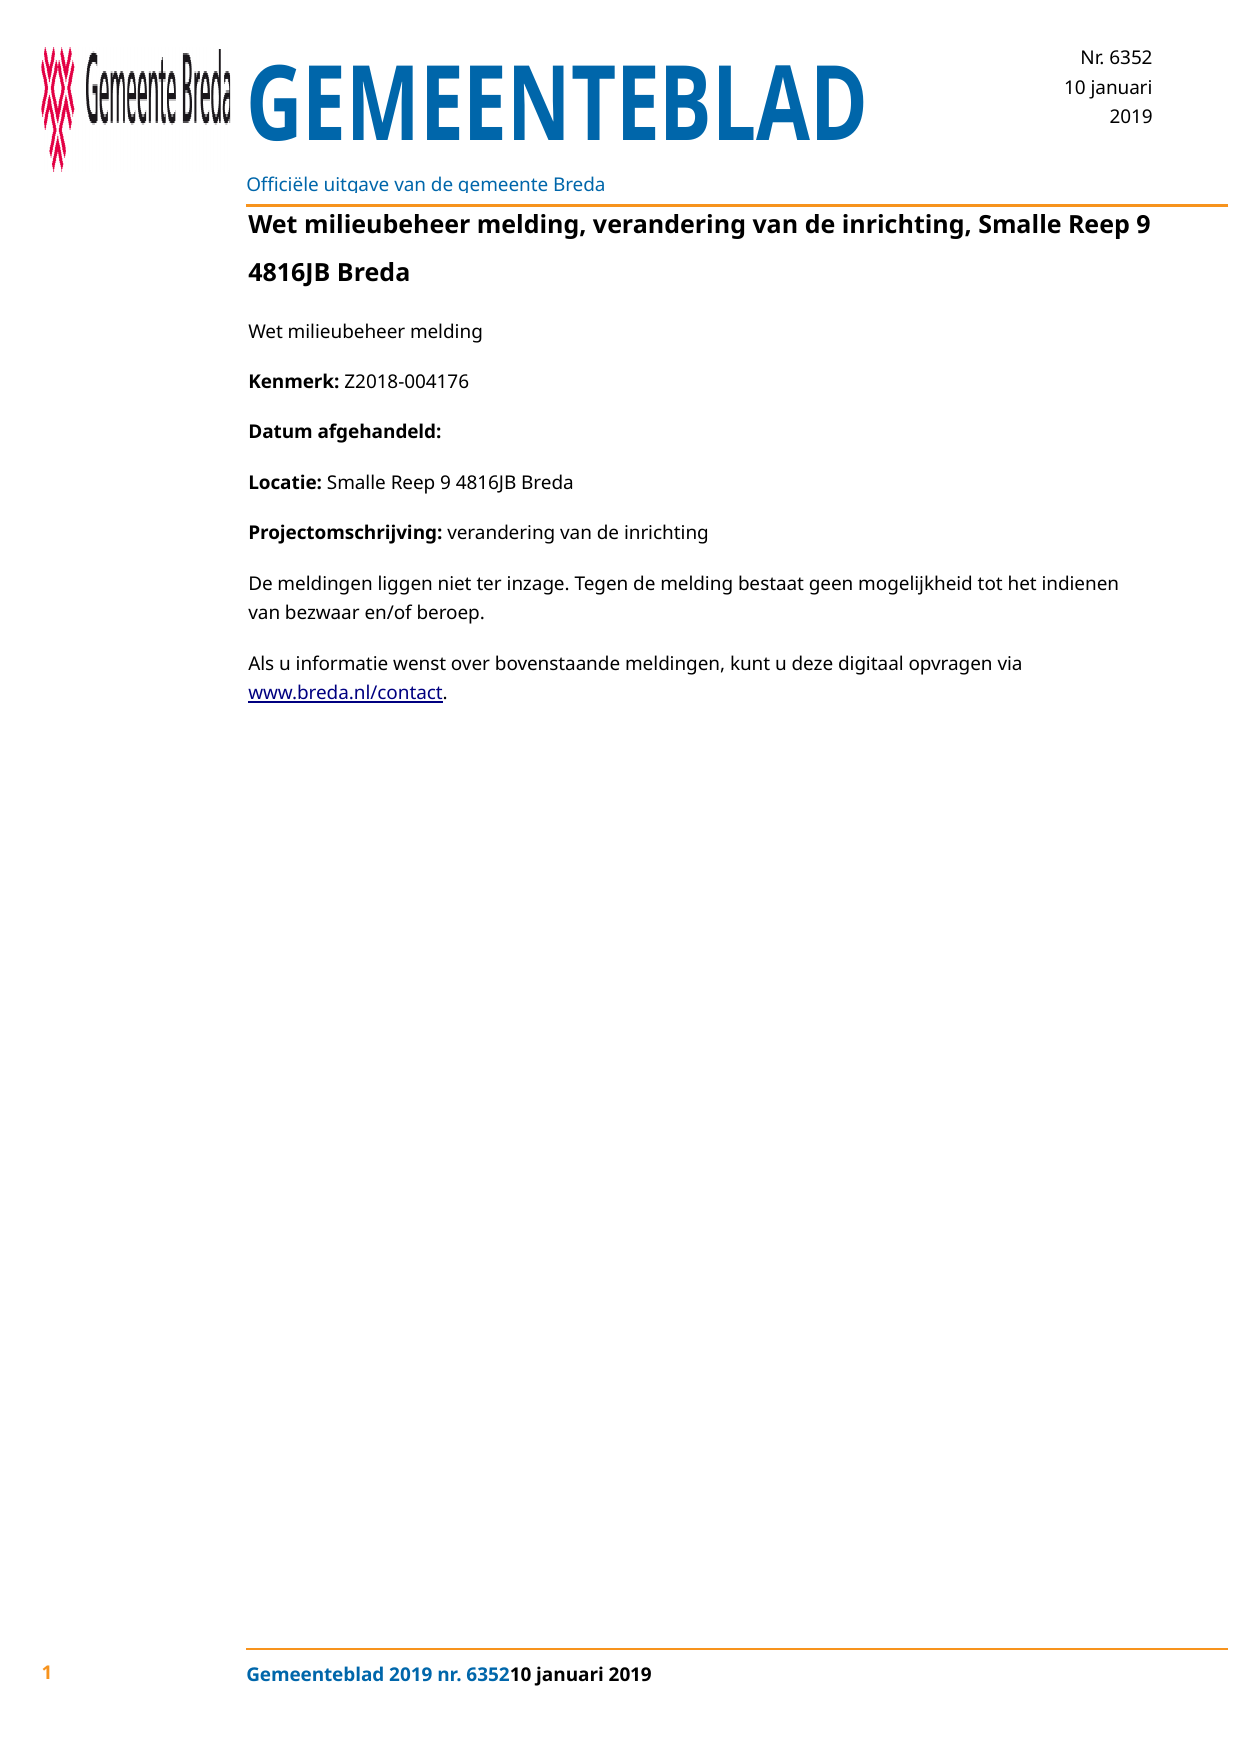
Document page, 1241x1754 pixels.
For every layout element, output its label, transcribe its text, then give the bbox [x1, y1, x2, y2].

text Kenmerk: Z2018-004176 [248, 368, 1152, 394]
text Wet milieubeheer melding, verandering van de inrichting, Smalle Reep 9 4816JB Breda [248, 207, 1152, 288]
text Projectomschrijving: verandering van de inrichting [248, 519, 1152, 545]
picture [41, 47, 231, 172]
text Wet milieubeheer melding [248, 318, 1152, 344]
text De meldingen liggen niet ter inzage. Tegen de melding bestaat geen mogelijkheid tot het indienen van bezwaar en/of beroep. [248, 570, 1152, 625]
text Locatie: Smalle Reep 9 4816JB Breda [248, 469, 1152, 495]
text Datum afgehandeld: [248, 419, 1152, 444]
text Als u informatie wenst over bovenstaande meldingen, kunt u deze digitaal opvragen via www.breda.nl/contact. [248, 650, 1152, 705]
